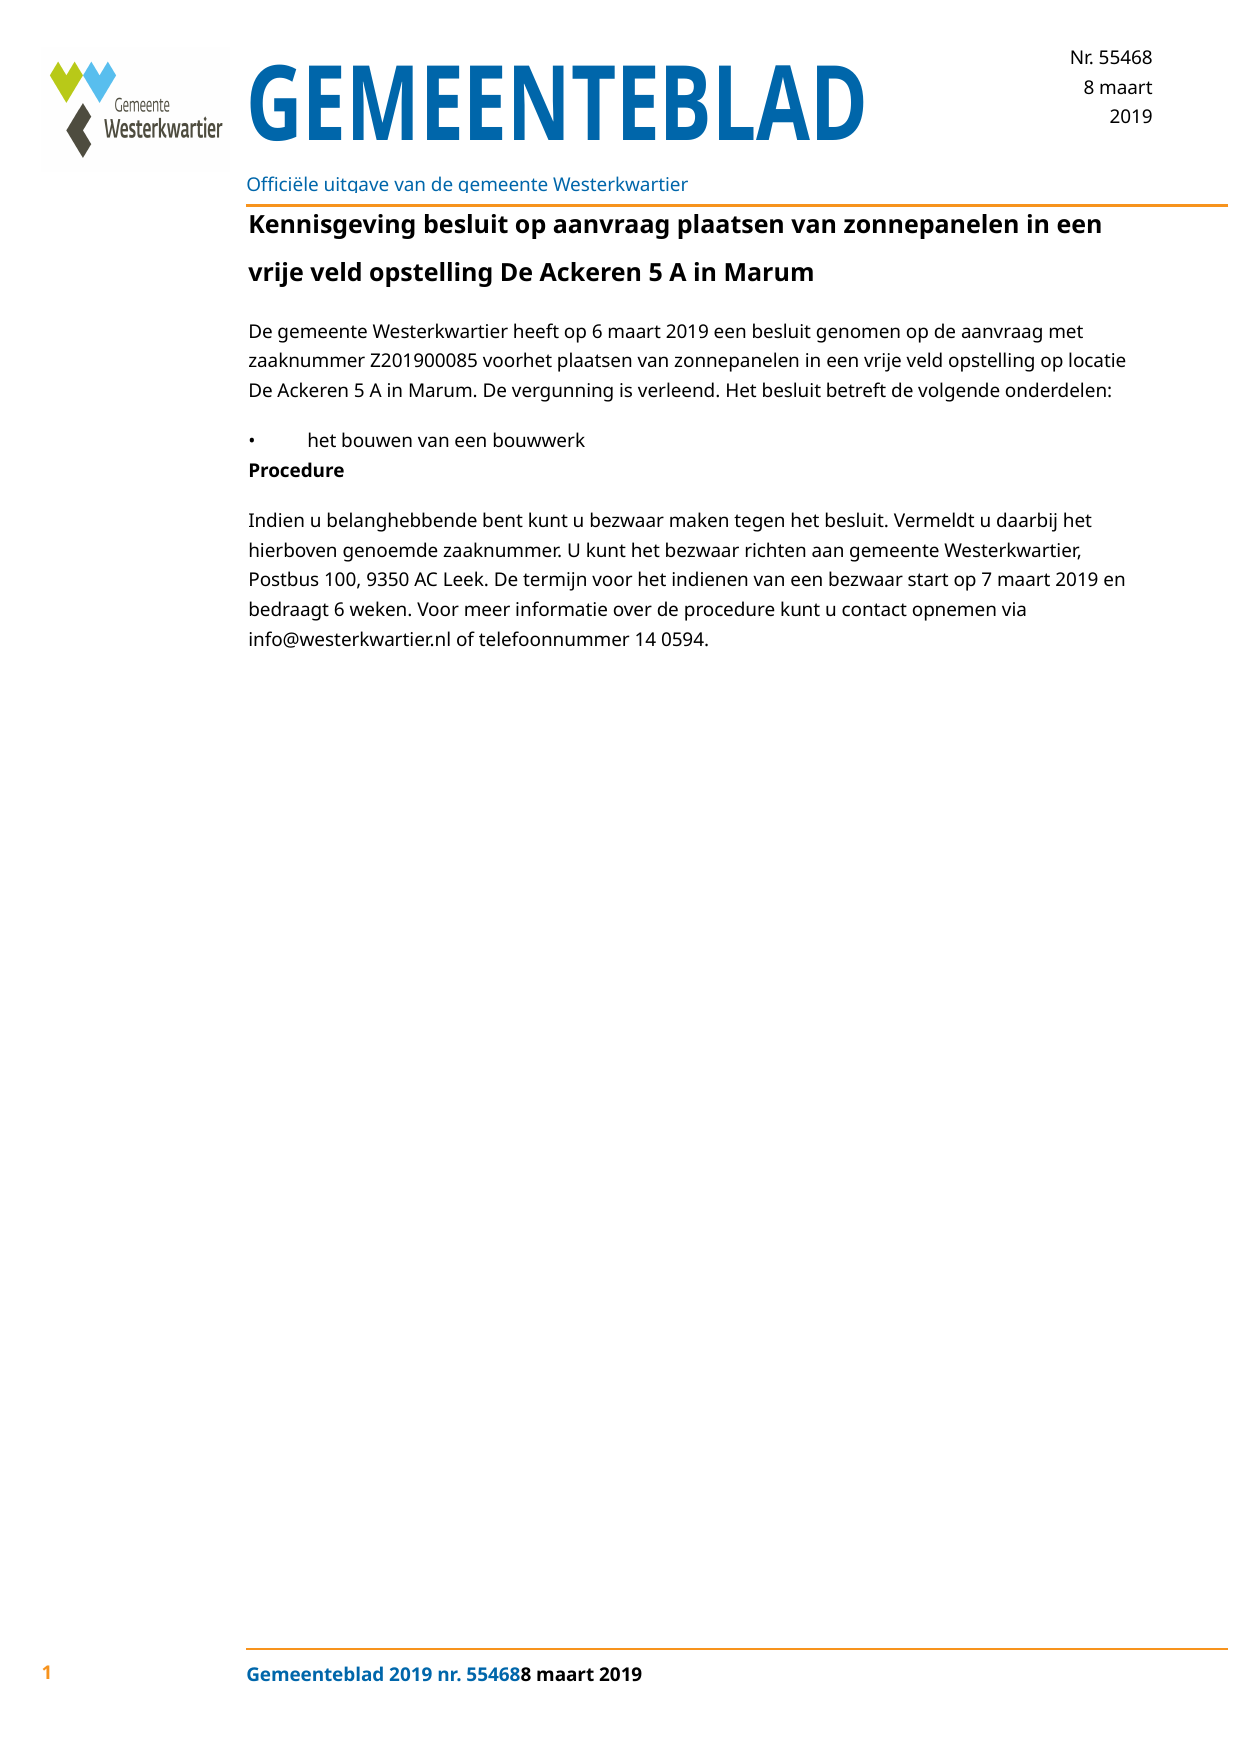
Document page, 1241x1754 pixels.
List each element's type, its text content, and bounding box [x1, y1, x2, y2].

list het bouwen van een bouwwerk [248, 427, 1152, 453]
picture [41, 47, 231, 172]
text Procedure [248, 457, 1152, 483]
text Kennisgeving besluit op aanvraag plaatsen van zonnepanelen in een vrije veld opstelling De Ackeren 5 A in Marum [248, 207, 1152, 288]
text Indien u belanghebbende bent kunt u bezwaar maken tegen het besluit. Vermeldt u daarbij het hierboven genoemde zaaknummer. U kunt het bezwaar richten aan gemeente Westerkwartier, Postbus 100, 9350 AC Leek. De termijn voor het indienen van een bezwaar start op 7 maart 2019 en bedraagt 6 weken. Voor meer informatie over de procedure kunt u contact opnemen via info@westerkwartier.nl of telefoonnummer 14 0594. [248, 507, 1152, 652]
text De gemeente Westerkwartier heeft op 6 maart 2019 een besluit genomen op de aanvraag met zaaknummer Z201900085 voorhet plaatsen van zonnepanelen in een vrije veld opstelling op locatie De Ackeren 5 A in Marum. De vergunning is verleend. Het besluit betreft de volgende onderdelen: [248, 318, 1152, 403]
